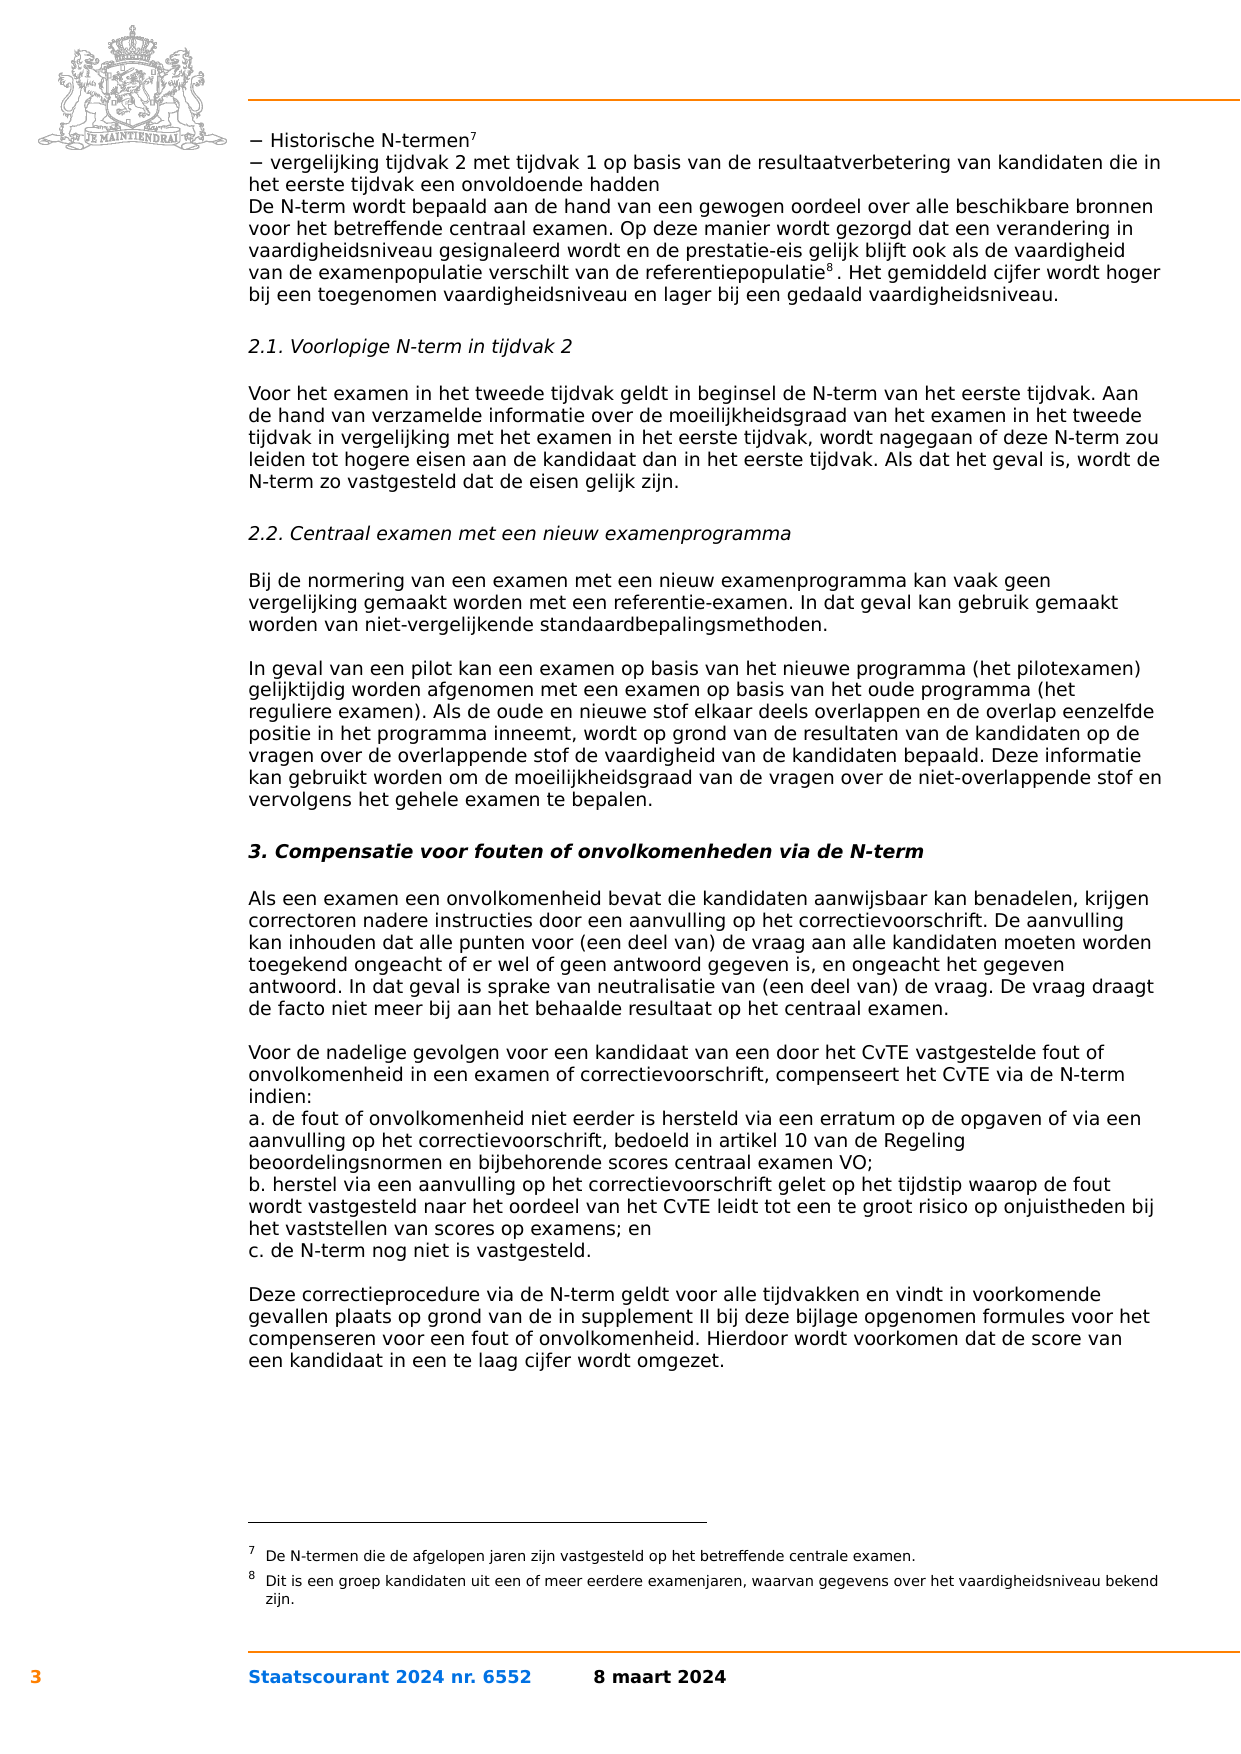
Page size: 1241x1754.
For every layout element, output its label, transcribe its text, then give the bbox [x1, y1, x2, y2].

text − Historische N-termen [248, 130, 1163, 152]
picture [38, 25, 227, 150]
text De N-termen die de afgelopen jaren zijn vastgesteld op het betreffende centrale examen. [248, 1544, 1163, 1566]
text Deze correctieprocedure via de N-term geldt voor alle tijdvakken en vindt in voorkomende gevallen plaats op grond van de in supplement II bij deze bijlage opgenomen formules voor het compenseren voor een fout of onvolkomenheid. Hierdoor wordt voorkomen dat de score van een kandidaat in een te laag cijfer wordt omgezet. [248, 1284, 1163, 1372]
text b. herstel via een aanvulling op het correctievoorschrift gelet op het tijdstip waarop de fout wordt vastgesteld naar het oordeel van het CvTE leidt tot een te groot risico op onjuistheden bij het vaststellen van scores op examens; en [248, 1174, 1163, 1240]
subtitle 3. Compensatie voor fouten of onvolkomenheden via de N-term [248, 841, 1163, 863]
text a. de fout of onvolkomenheid niet eerder is hersteld via een erratum op de opgaven of via een aanvulling op het correctievoorschrift, bedoeld in artikel 10 van de Regeling beoordelingsnormen en bijbehorende scores centraal examen VO; [248, 1108, 1163, 1174]
subtitle 2.2. Centraal examen met een nieuw examenprogramma [248, 523, 1163, 544]
text In geval van een pilot kan een examen op basis van het nieuwe programma (het pilotexamen) gelijktijdig worden afgenomen met een examen op basis van het oude programma (het reguliere examen). Als de oude en nieuwe stof elkaar deels overlappen en de overlap eenzelfde positie in het programma inneemt, wordt op grond van de resultaten van de kandidaten op de vragen over de overlappende stof de vaardigheid van de kandidaten bepaald. Deze informatie kan gebruikt worden om de moeilijkheidsgraad van de vragen over de niet-overlappende stof en vervolgens het gehele examen te bepalen. [248, 657, 1163, 811]
text Voor de nadelige gevolgen voor een kandidaat van een door het CvTE vastgestelde fout of onvolkomenheid in een examen of correctievoorschrift, compenseert het CvTE via de N-term indien: [248, 1042, 1163, 1108]
text Dit is een groep kandidaten uit een of meer eerdere examenjaren, waarvan gegevens over het vaardigheidsniveau bekend zijn. [248, 1569, 1163, 1608]
text Als een examen een onvolkomenheid bevat die kandidaten aanwijsbaar kan benadelen, krijgen correctoren nadere instructies door een aanvulling op het correctievoorschrift. De aanvulling kan inhouden dat alle punten voor (een deel van) de vraag aan alle kandidaten moeten worden toegekend ongeacht of er wel of geen antwoord gegeven is, en ongeacht het gegeven antwoord. In dat geval is sprake van neutralisatie van (een deel van) de vraag. De vraag draagt de facto niet meer bij aan het behaalde resultaat op het centraal examen. [248, 888, 1163, 1020]
text Voor het examen in het tweede tijdvak geldt in beginsel de N-term van het eerste tijdvak. Aan de hand van verzamelde informatie over de moeilijkheidsgraad van het examen in het tweede tijdvak in vergelijking met het examen in het eerste tijdvak, wordt nagegaan of deze N-term zou leiden tot hogere eisen aan de kandidaat dan in het eerste tijdvak. Als dat het geval is, wordt de N-term zo vastgesteld dat de eisen gelijk zijn. [248, 383, 1163, 493]
subtitle 2.1. Voorlopige N-term in tijdvak 2 [248, 336, 1163, 358]
text De N-term wordt bepaald aan de hand van een gewogen oordeel over alle beschikbare bronnen voor het betreffende centraal examen. Op deze manier wordt gezorgd dat een verandering in vaardigheidsniveau gesignaleerd wordt en de prestatie-eis gelijk blijft ook als de vaardigheid van de examenpopulatie verschilt van de referentiepopulatie. Het gemiddeld cijfer wordt hoger bij een toegenomen vaardigheidsniveau en lager bij een gedaald vaardigheidsniveau. [248, 196, 1163, 306]
text − vergelijking tijdvak 2 met tijdvak 1 op basis van de resultaatverbetering van kandidaten die in het eerste tijdvak een onvoldoende hadden [248, 152, 1163, 196]
text Bij de normering van een examen met een nieuw examenprogramma kan vaak geen vergelijking gemaakt worden met een referentie-examen. In dat geval kan gebruik gemaakt worden van niet-vergelijkende standaardbepalingsmethoden. [248, 569, 1163, 636]
text c. de N-term nog niet is vastgesteld. [248, 1240, 1163, 1262]
